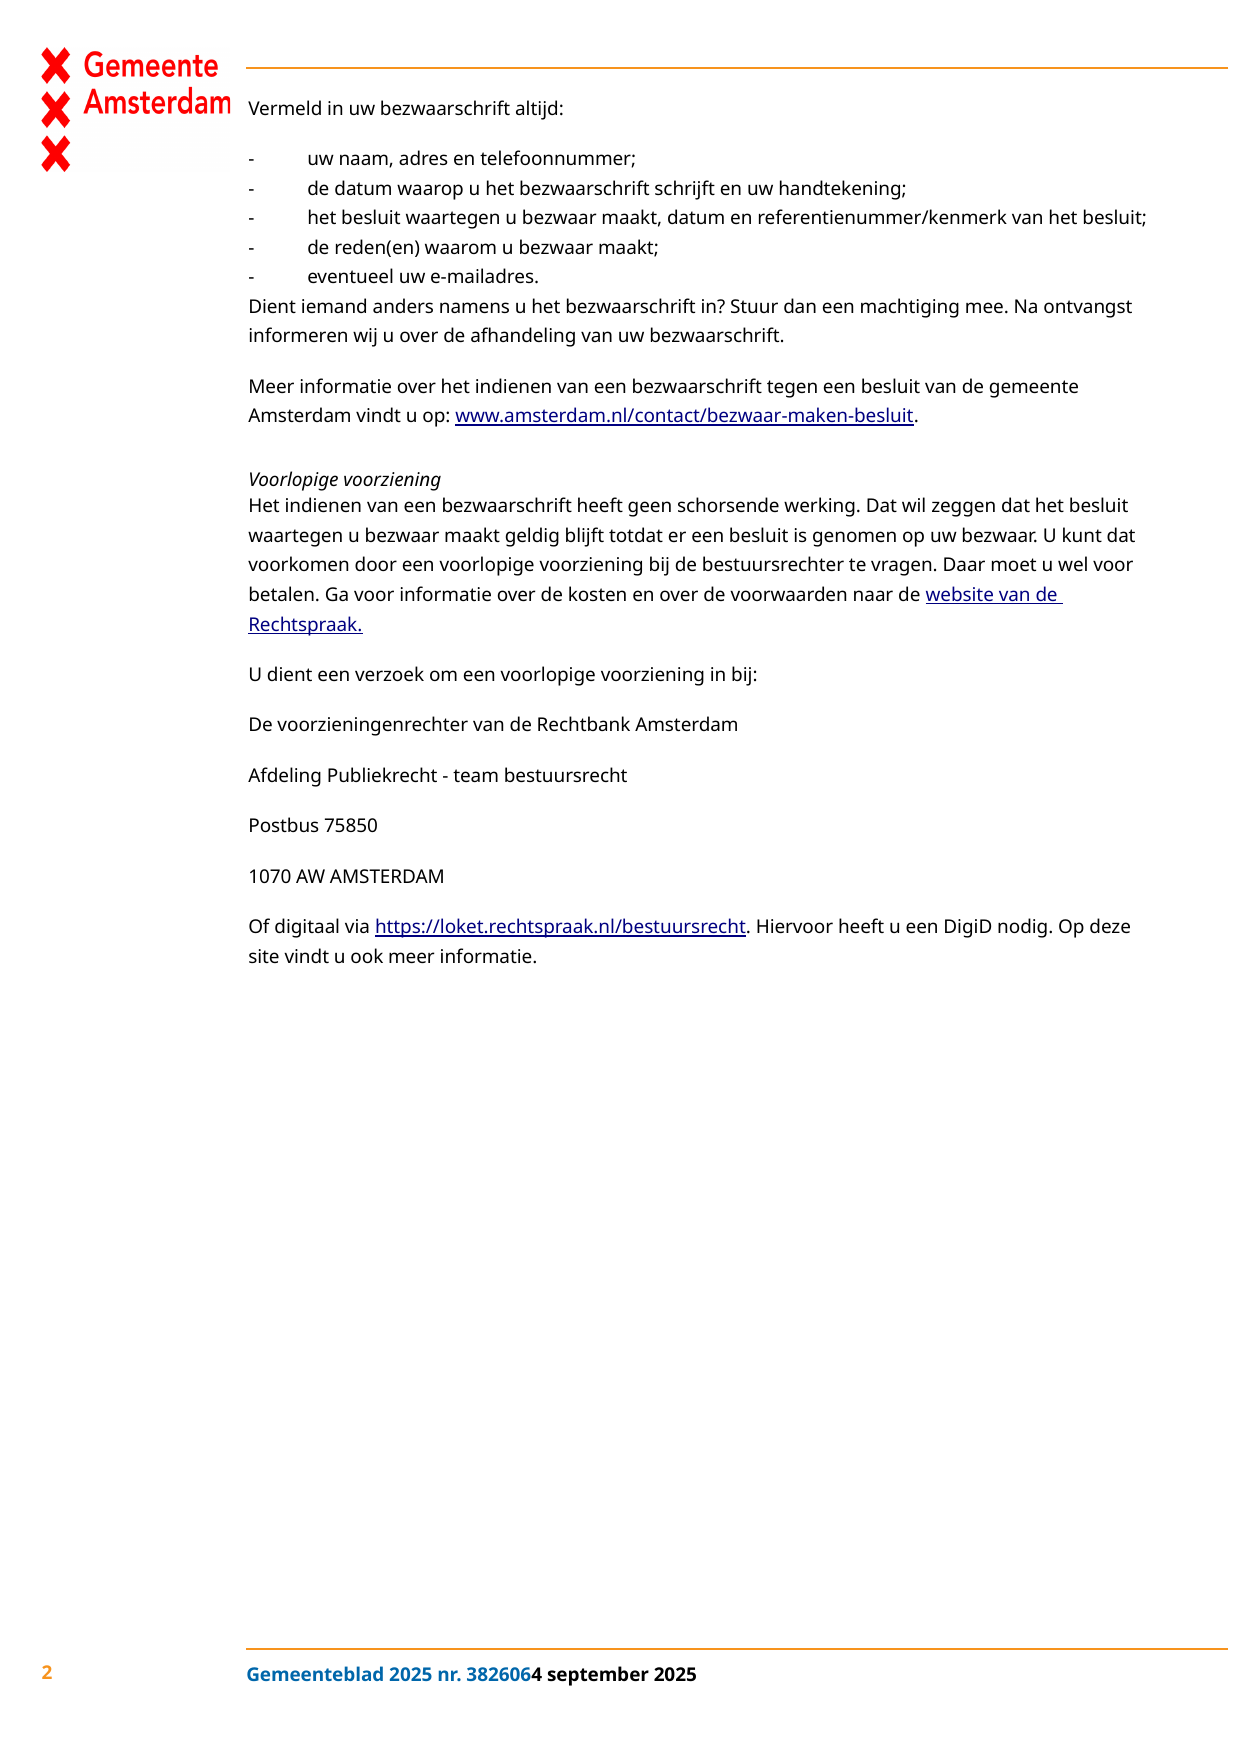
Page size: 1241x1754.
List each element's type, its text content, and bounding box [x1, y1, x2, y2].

text Meer informatie over het indienen van een bezwaarschrift tegen een besluit van de gemeente Amsterdam vindt u op: www.amsterdam.nl/contact/bezwaar-maken-besluit. [248, 373, 1152, 428]
list uw naam, adres en telefoonnummer; [248, 145, 1152, 171]
text 1070 AW AMSTERDAM [248, 863, 1152, 888]
text Voorlopige voorziening [248, 467, 1152, 492]
text Postbus 75850 [248, 812, 1152, 838]
text Dient iemand anders namens u het bezwaarschrift in? Stuur dan een machtiging mee. Na ontvangst informeren wij u over de afhandeling van uw bezwaarschrift. [248, 293, 1152, 348]
list eventueel uw e-mailadres. [248, 263, 1152, 289]
list de reden(en) waarom u bezwaar maakt; [248, 234, 1152, 260]
picture [41, 47, 231, 172]
text De voorzieningenrechter van de Rechtbank Amsterdam [248, 712, 1152, 737]
text Afdeling Publiekrecht - team bestuursrecht [248, 762, 1152, 788]
list de datum waarop u het bezwaarschrift schrijft en uw handtekening; [248, 175, 1152, 201]
list het besluit waartegen u bezwaar maakt, datum en referentienummer/kenmerk van het besluit; [248, 204, 1152, 230]
text Het indienen van een bezwaarschrift heeft geen schorsende werking. Dat wil zeggen dat het besluit waartegen u bezwaar maakt geldig blijft totdat er een besluit is genomen op uw bezwaar. U kunt dat voorkomen door een voorlopige voorziening bij de bestuursrechter te vragen. Daar moet u wel voor betalen. Ga voor informatie over de kosten en over de voorwaarden naar de website van de Rechtspraak. [248, 492, 1152, 636]
text Of digitaal via https://loket.rechtspraak.nl/bestuursrecht. Hiervoor heeft u een DigiD nodig. Op deze site vindt u ook meer informatie. [248, 913, 1152, 968]
text Vermeld in uw bezwaarschrift altijd: [248, 95, 1152, 121]
text U dient een verzoek om een voorlopige voorziening in bij: [248, 661, 1152, 687]
